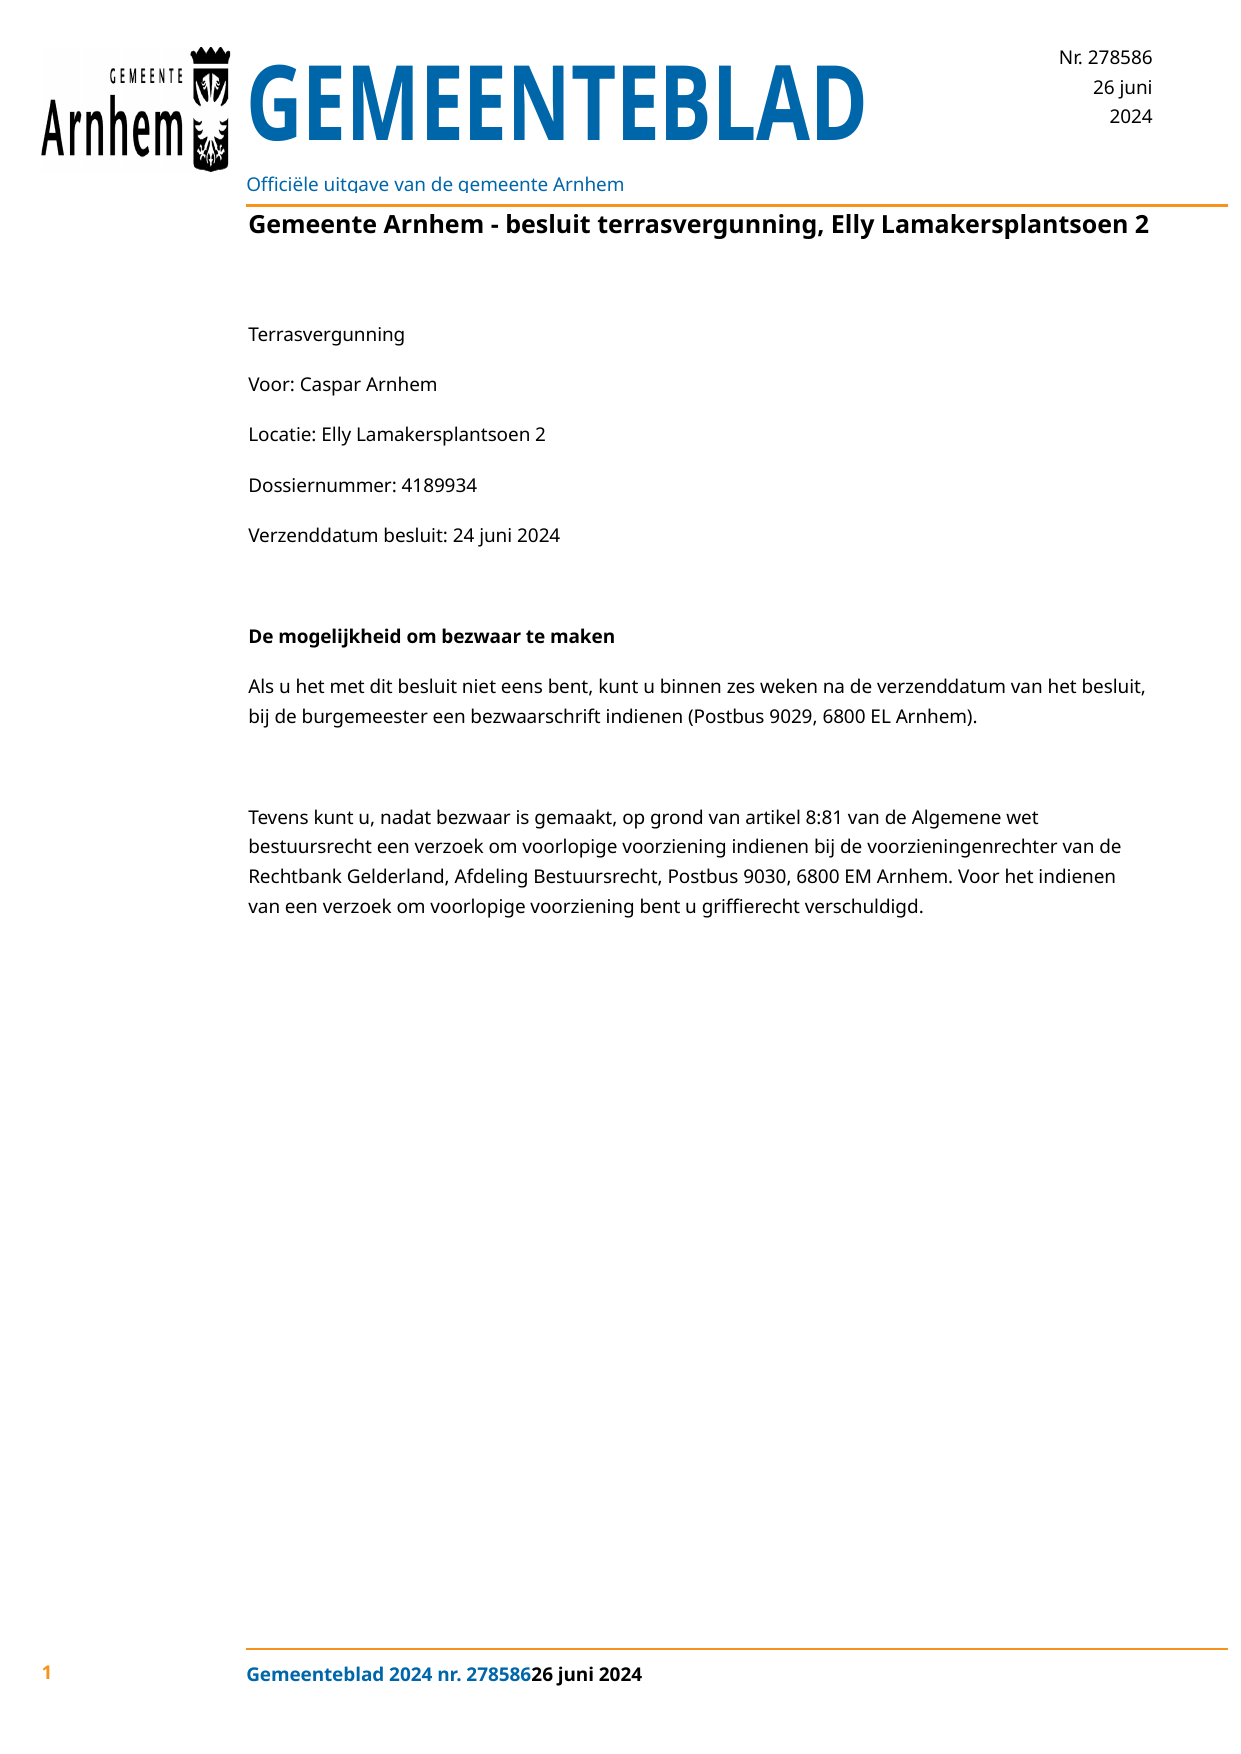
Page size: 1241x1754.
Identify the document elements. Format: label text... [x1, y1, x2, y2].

text Gemeente Arnhem - besluit terrasvergunning, Elly Lamakersplantsoen 2 [248, 207, 1152, 241]
picture [41, 47, 231, 172]
text De mogelijkheid om bezwaar te maken [248, 623, 1152, 649]
text Voor: Caspar Arnhem [248, 371, 1152, 397]
text Terrasvergunning [248, 321, 1152, 346]
text Tevens kunt u, nadat bezwaar is gemaakt, op grond van artikel 8:81 van de Algemene wet bestuursrecht een verzoek om voorlopige voorziening indienen bij de voorzieningenrechter van de Rechtbank Gelderland, Afdeling Bestuursrecht, Postbus 9030, 6800 EM Arnhem. Voor het indienen van een verzoek om voorlopige voorziening bent u griffierecht verschuldigd. [248, 804, 1152, 918]
text Verzenddatum besluit: 24 juni 2024 [248, 522, 1152, 548]
text Dossiernummer: 4189934 [248, 472, 1152, 498]
text Als u het met dit besluit niet eens bent, kunt u binnen zes weken na de verzenddatum van het besluit, bij de burgemeester een bezwaarschrift indienen (Postbus 9029, 6800 EL Arnhem). [248, 674, 1152, 729]
text Locatie: Elly Lamakersplantsoen 2 [248, 422, 1152, 447]
